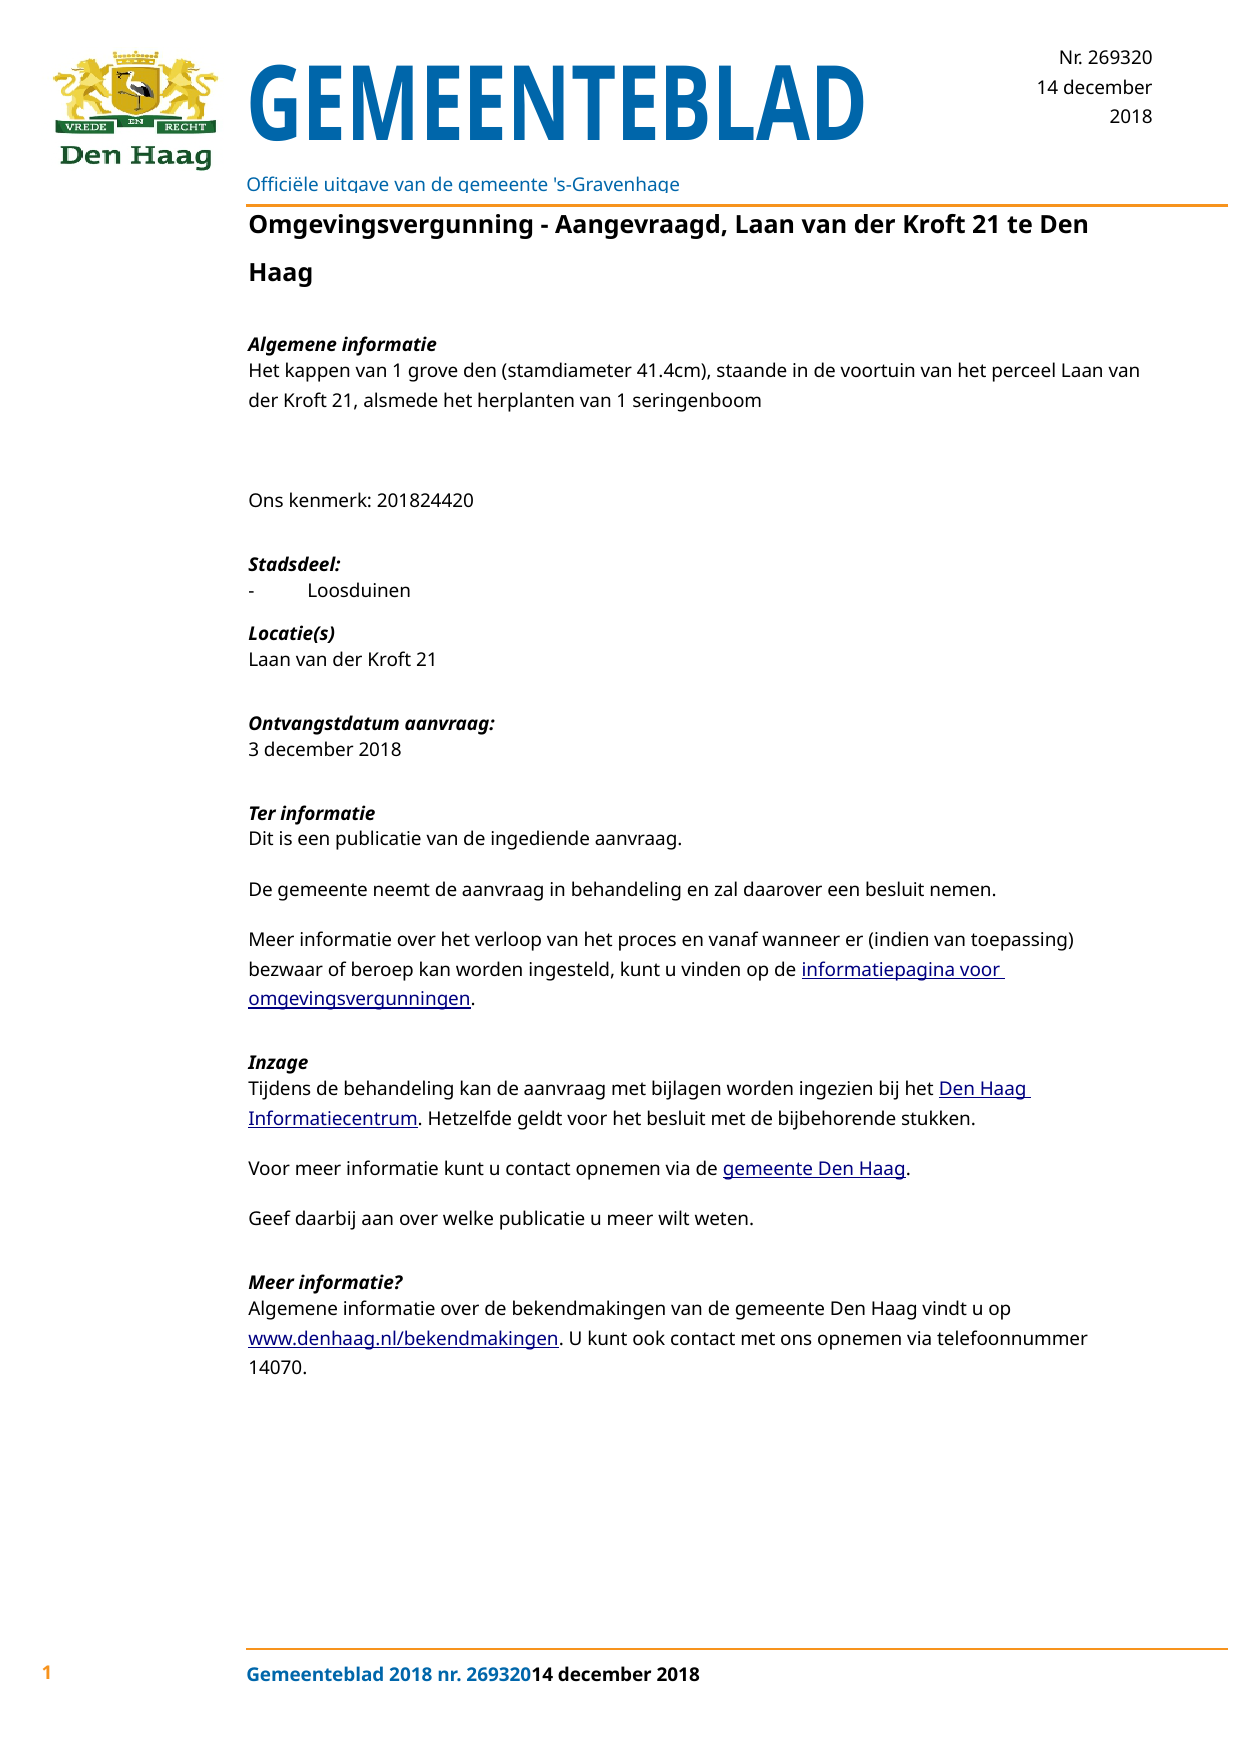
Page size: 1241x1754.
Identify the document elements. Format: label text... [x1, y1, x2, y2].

text Laan van der Kroft 21 [248, 646, 1152, 672]
text Meer informatie? [248, 1269, 1152, 1295]
text Inzage [248, 1049, 1152, 1075]
text Meer informatie over het verloop van het proces en vanaf wanneer er (indien van toepassing) bezwaar of beroep kan worden ingesteld, kunt u vinden op de informatiepagina voor omgevingsvergunningen. [248, 926, 1152, 1011]
text Ter informatie [248, 800, 1152, 826]
text Ontvangstdatum aanvraag: [248, 710, 1152, 736]
text Stadsdeel: [248, 552, 1152, 577]
text Dit is een publicatie van de ingediende aanvraag. [248, 826, 1152, 851]
text Omgevingsvergunning - Aangevraagd, Laan van der Kroft 21 te Den Haag [248, 207, 1152, 288]
text Algemene informatie [248, 331, 1152, 357]
text Algemene informatie over de bekendmakingen van de gemeente Den Haag vindt u op www.denhaag.nl/bekendmakingen. U kunt ook contact met ons opnemen via telefoonnummer 14070. [248, 1295, 1152, 1380]
text Het kappen van 1 grove den (stamdiameter 41.4cm), staande in de voortuin van het perceel Laan van der Kroft 21, alsmede het herplanten van 1 seringenboom [248, 357, 1152, 412]
text Tijdens de behandeling kan de aanvraag met bijlagen worden ingezien bij het Den Haag Informatiecentrum. Hetzelfde geldt voor het besluit met de bijbehorende stukken. [248, 1075, 1152, 1131]
text De gemeente neemt de aanvraag in behandeling en zal daarover een besluit nemen. [248, 876, 1152, 902]
text 3 december 2018 [248, 736, 1152, 762]
list Loosduinen [248, 577, 1152, 603]
text Ons kenmerk: 201824420 [248, 488, 1152, 513]
text Geef daarbij aan over welke publicatie u meer wilt weten. [248, 1206, 1152, 1231]
text Voor meer informatie kunt u contact opnemen via de gemeente Den Haag. [248, 1155, 1152, 1181]
picture [41, 47, 231, 172]
text Locatie(s) [248, 620, 1152, 646]
